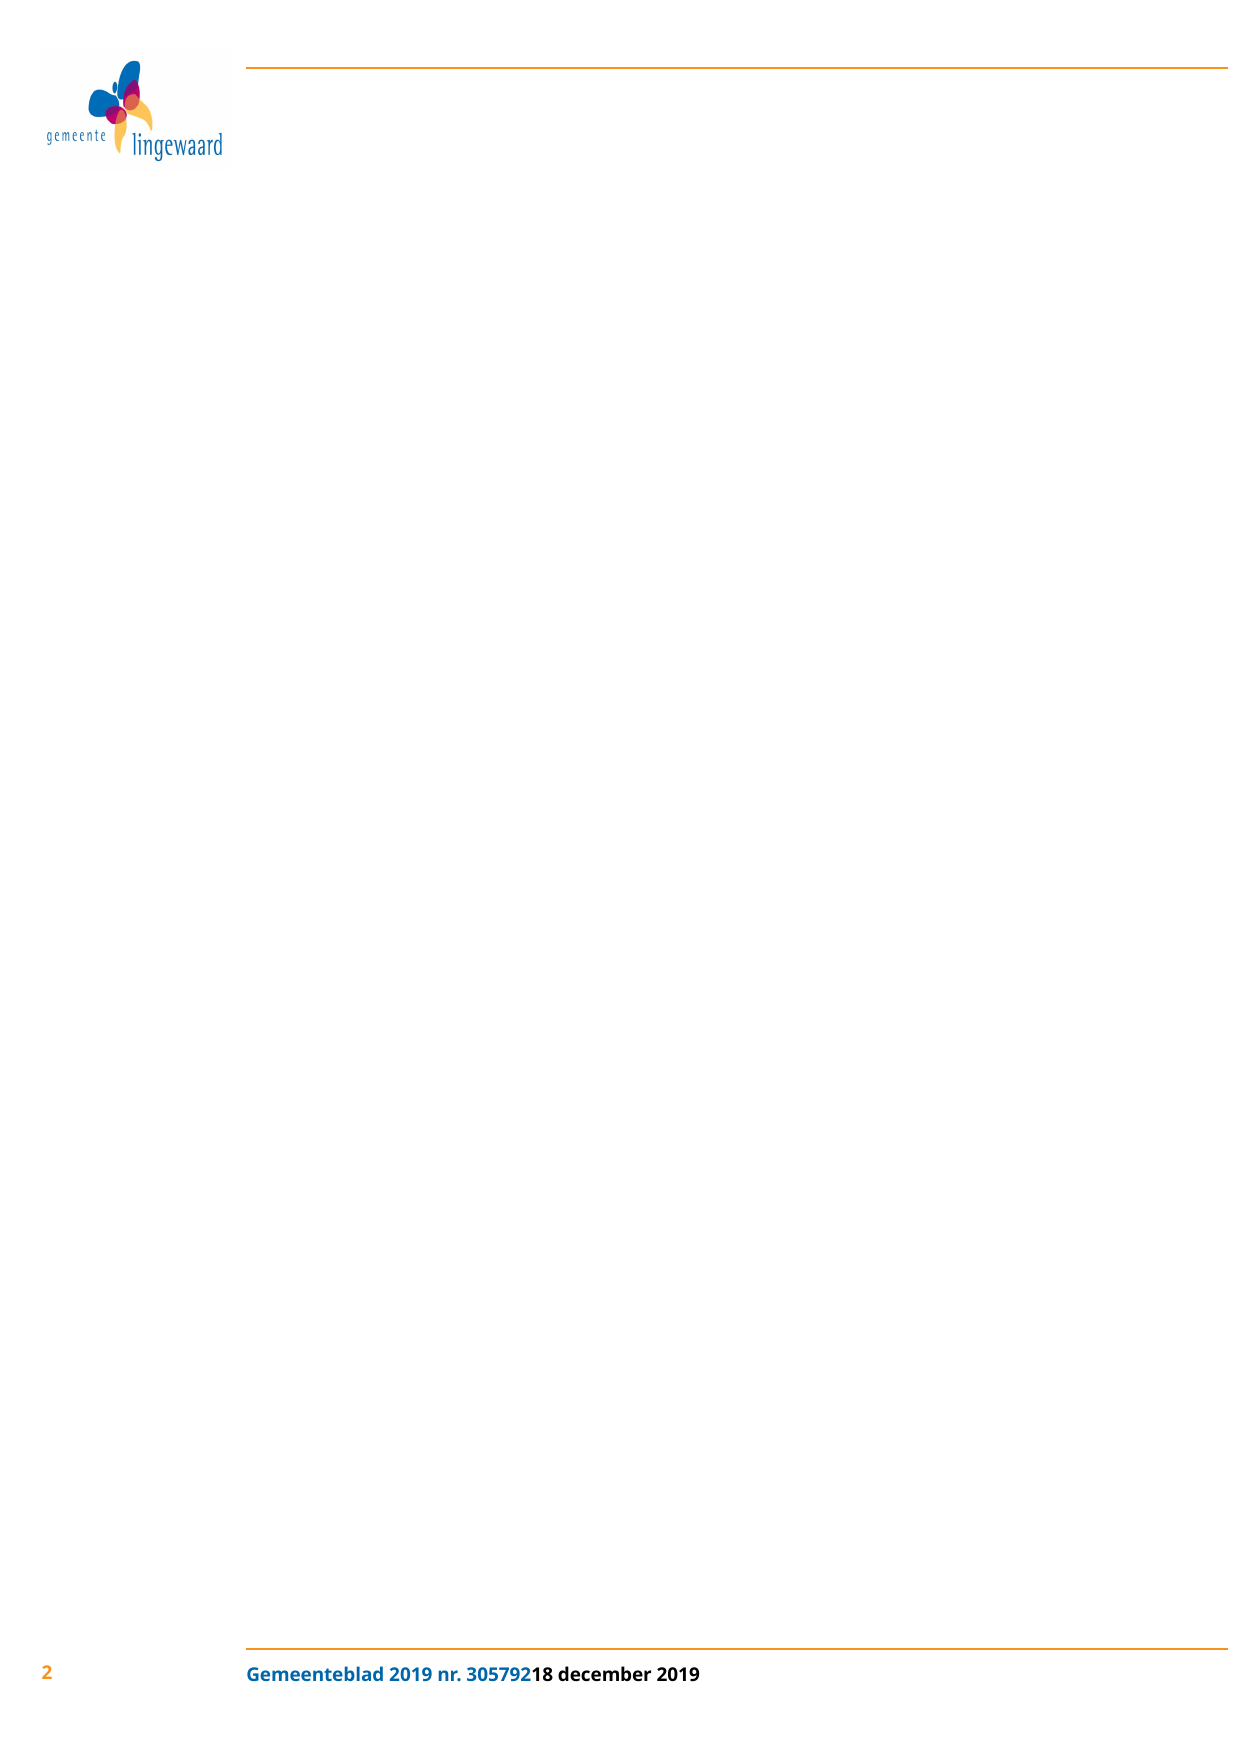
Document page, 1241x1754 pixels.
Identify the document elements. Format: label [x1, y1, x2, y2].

picture [41, 47, 231, 172]
